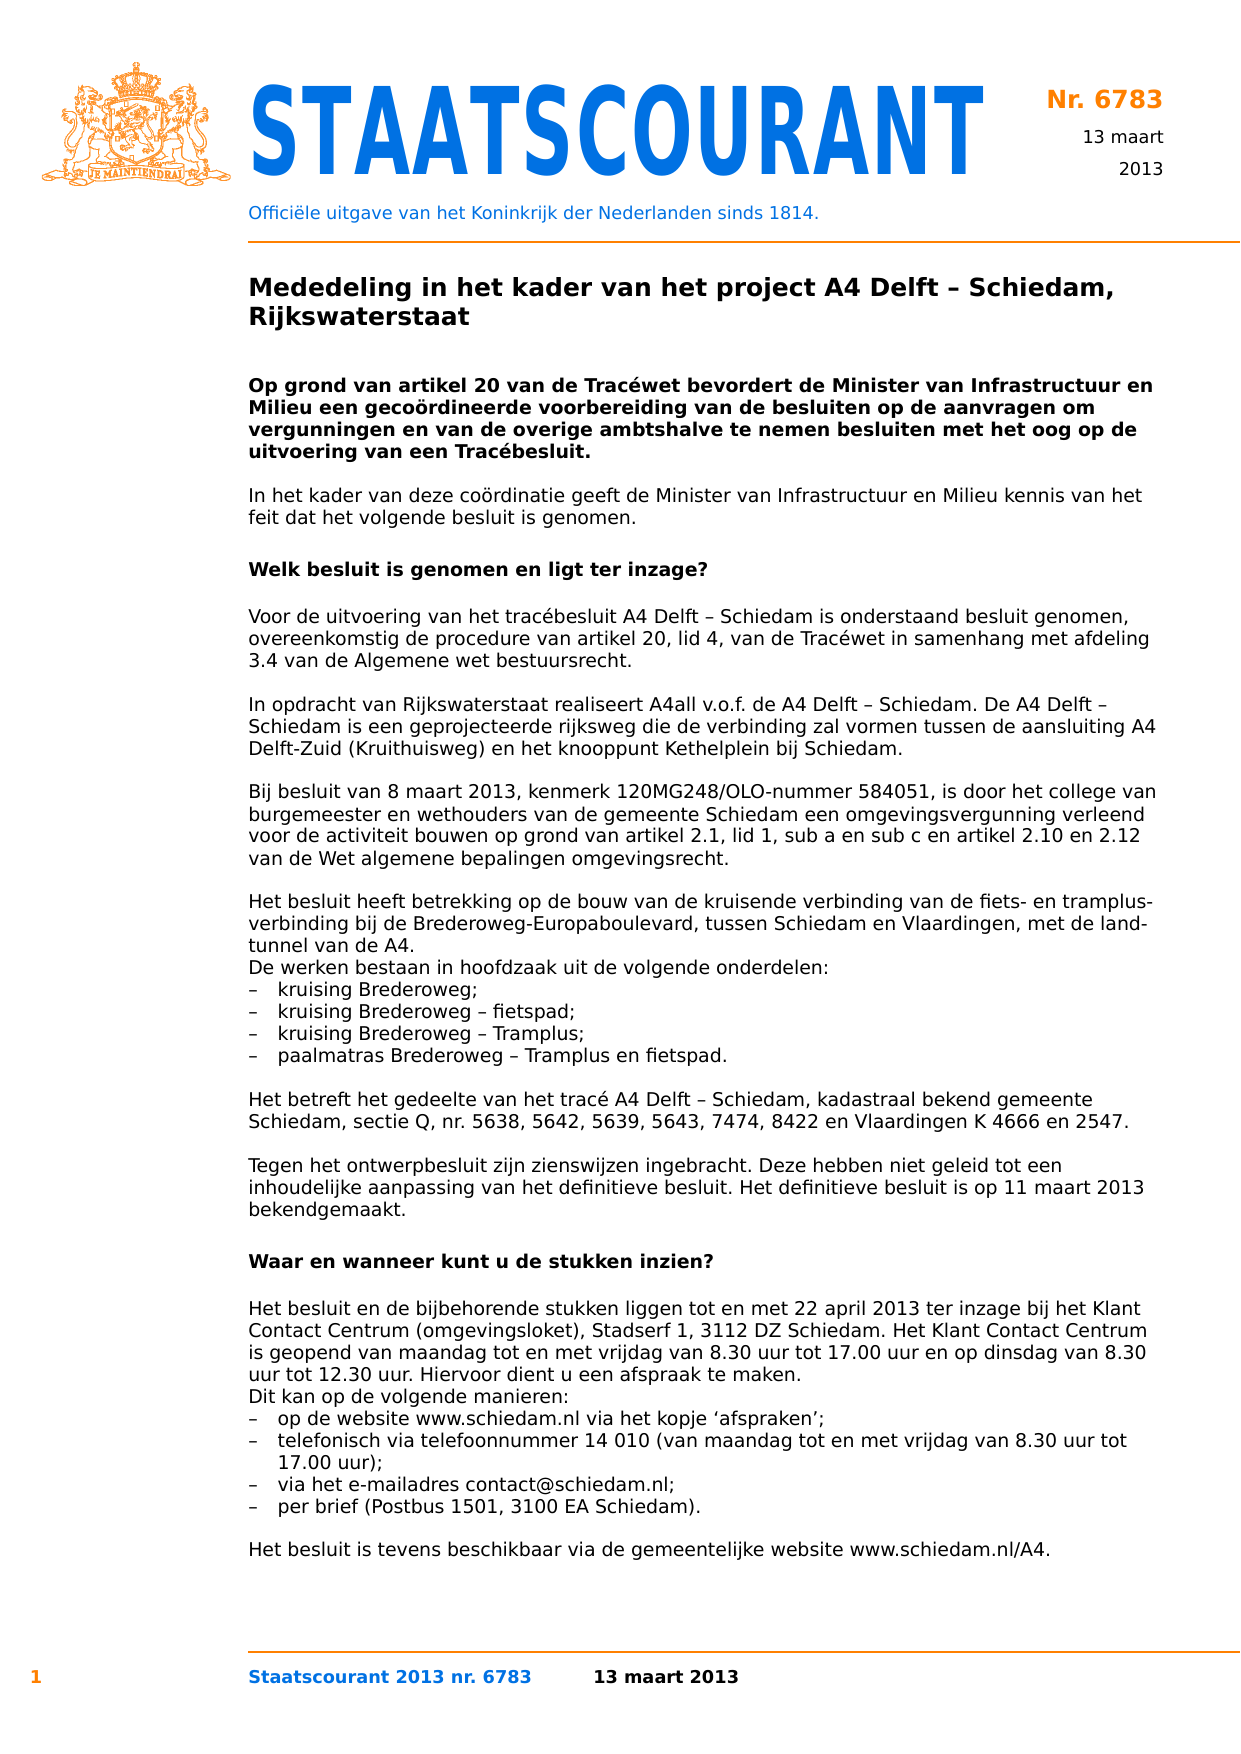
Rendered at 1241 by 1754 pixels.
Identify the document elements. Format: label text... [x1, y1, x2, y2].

table_cell Officiële uitgave van het Koninkrijk der Nederlanden sinds 1814. [248, 203, 1240, 241]
text Tegen het ontwerpbesluit zijn zienswijzen ingebracht. Deze hebben niet geleid tot een inhoudelijke aanpassing van het definitieve besluit. Het definitieve besluit is op 11 maart 2013 bekendgemaakt. [248, 1155, 1163, 1221]
text – paalmatras Brederoweg – Tramplus en fietspad. [248, 1045, 1163, 1067]
text – kruising Brederoweg; [248, 979, 1163, 1001]
table_cell 2013 [998, 153, 1240, 203]
text De werken bestaan in hoofdzaak uit de volgende onderdelen: [248, 957, 1163, 979]
text In het kader van deze coördinatie geeft de Minister van Infrastructuur en Milieu kennis van het feit dat het volgende besluit is genomen. [248, 485, 1163, 529]
text Het besluit is tevens beschikbaar via de gemeentelijke website www.schiedam.nl/A4. [248, 1539, 1163, 1561]
text – telefonisch via telefoonnummer 14 010 (van maandag tot en met vrijdag van 8.30 uur tot 17.00 uur); [248, 1429, 1163, 1473]
text In opdracht van Rijkswaterstaat realiseert A4all v.o.f. de A4 Delft – Schiedam. De A4 Delft – Schiedam is een geprojecteerde rijksweg die de verbinding zal vormen tussen de aansluiting A4 Delft-Zuid (Kruithuisweg) en het knooppunt Kethelplein bij Schiedam. [248, 694, 1163, 759]
text Het betreft het gedeelte van het tracé A4 Delft – Schiedam, kadastraal bekend gemeente Schiedam, sectie Q, nr. 5638, 5642, 5639, 5643, 7474, 8422 en Vlaardingen K 4666 en 2547. [248, 1089, 1163, 1133]
text – kruising Brederoweg – Tramplus; [248, 1023, 1163, 1045]
subtitle Welk besluit is genomen en ligt ter inzage? [248, 559, 1163, 581]
table_header STAATSCOURANT [248, 62, 998, 203]
text – kruising Brederoweg – fietspad; [248, 1001, 1163, 1023]
text Op grond van artikel 20 van de Tracéwet bevordert de Minister van Infrastructuur en Milieu een gecoördineerde voorbereiding van de besluiten op de aanvragen om vergunningen en van de overige ambtshalve te nemen besluiten met het oog op de uitvoering van een Tracébesluit. [248, 375, 1163, 463]
text – via het e-mailadres contact@schiedam.nl; [248, 1473, 1163, 1496]
table_header Nr. 6783 [998, 62, 1240, 121]
subtitle Mededeling in het kader van het project A4 Delft – Schiedam, Rijkswaterstaat [248, 273, 1163, 331]
text Voor de uitvoering van het tracébesluit A4 Delft – Schiedam is onderstaand besluit genomen, overeenkomstig de procedure van artikel 20, lid 4, van de Tracéwet in samenhang met afdeling 3.4 van de Algemene wet bestuursrecht. [248, 606, 1163, 672]
text Het besluit en de bijbehorende stukken liggen tot en met 22 april 2013 ter inzage bij het Klant Contact Centrum (omgevingsloket), Stadserf 1, 3112 DZ Schiedam. Het Klant Contact Centrum is geopend van maandag tot en met vrijdag van 8.30 uur tot 17.00 uur en op dinsdag van 8.30 uur tot 12.30 uur. Hiervoor dient u een afspraak te maken. [248, 1298, 1163, 1386]
text Dit kan op de volgende manieren: [248, 1386, 1163, 1408]
text Bij besluit van 8 maart 2013, kenmerk 120MG248/OLO-nummer 584051, is door het college van burgemeester en wethouders van de gemeente Schiedam een omgevingsvergunning verleend voor de activiteit bouwen op grond van artikel 2.1, lid 1, sub a en sub c en artikel 2.10 en 2.12 van de Wet algemene bepalingen omgevingsrecht. [248, 781, 1163, 869]
text Het besluit heeft betrekking op de bouw van de kruisende verbinding van de fiets- en tramplus-verbinding bij de Brederoweg-Europaboulevard, tussen Schiedam en Vlaardingen, met de land-tunnel van de A4. [248, 891, 1163, 957]
text – per brief (Postbus 1501, 3100 EA Schiedam). [248, 1496, 1163, 1517]
picture [41, 62, 231, 186]
text – op de website www.schiedam.nl via het kopje ‘afspraken’; [248, 1408, 1163, 1429]
table_cell 13 maart [998, 121, 1240, 153]
table_header [25, 62, 248, 241]
subtitle Waar en wanneer kunt u de stukken inzien? [248, 1251, 1163, 1273]
